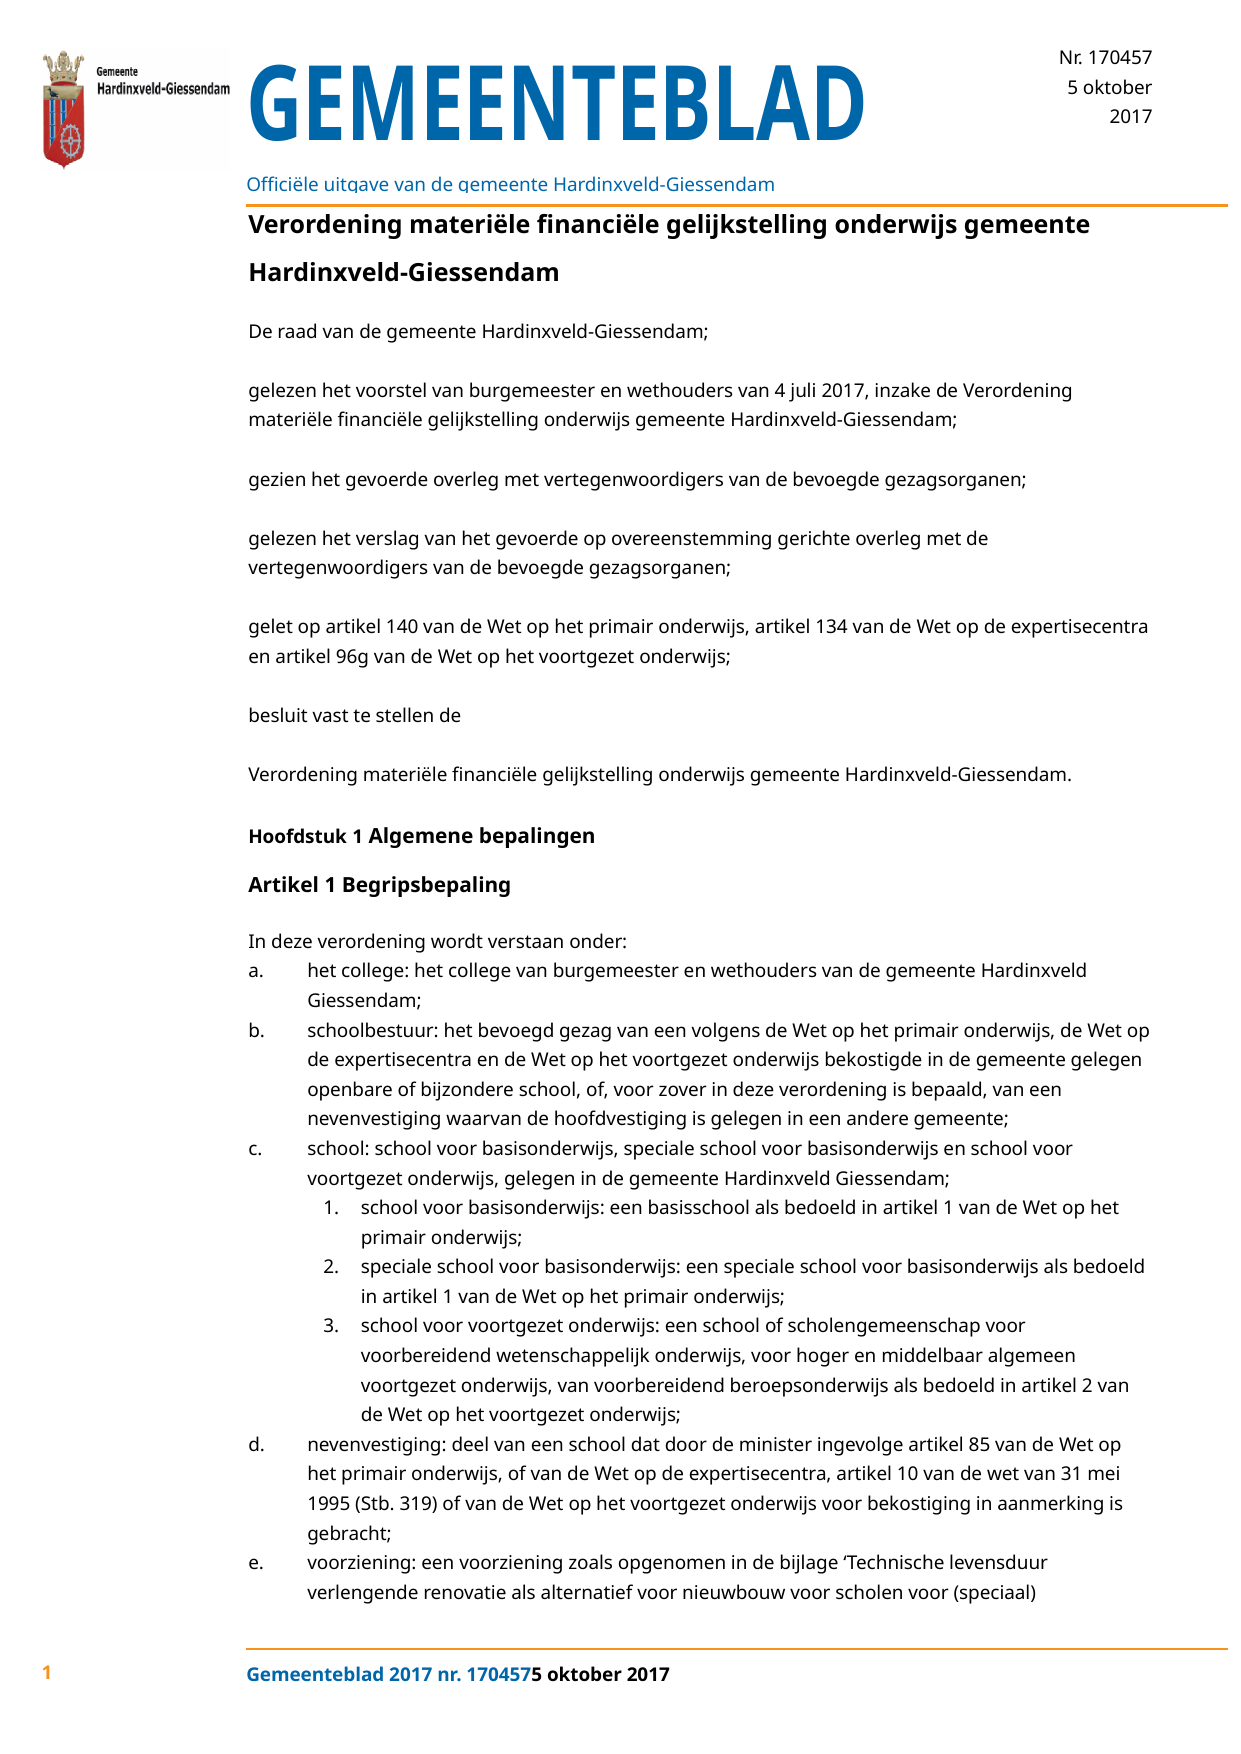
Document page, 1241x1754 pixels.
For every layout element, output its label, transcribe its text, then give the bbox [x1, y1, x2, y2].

picture [41, 47, 231, 172]
text Verordening materiële financiële gelijkstelling onderwijs gemeente Hardinxveld-Giessendam. [248, 762, 1152, 787]
text gelezen het voorstel van burgemeester en wethouders van 4 juli 2017, inzake de Verordening materiële financiële gelijkstelling onderwijs gemeente Hardinxveld-Giessendam; [248, 377, 1152, 432]
text Verordening materiële financiële gelijkstelling onderwijs gemeente Hardinxveld-Giessendam [248, 207, 1152, 288]
text In deze verordening wordt verstaan onder: [248, 928, 1152, 954]
text Hoofdstuk 1 Algemene bepalingen [248, 821, 1152, 849]
text Artikel 1 Begripsbepaling [248, 870, 1152, 898]
text gelet op artikel 140 van de Wet op het primair onderwijs, artikel 134 van de Wet op de expertisecentra en artikel 96g van de Wet op het voortgezet onderwijs; [248, 614, 1152, 669]
list school: school voor basisonderwijs, speciale school voor basisonderwijs en school voor voortgezet onderwijs, gelegen in de gemeente Hardinxveld Giessendam; [248, 1135, 1152, 1191]
list schoolbestuur: het bevoegd gezag van een volgens de Wet op het primair onderwijs, de Wet op de expertisecentra en de Wet op het voortgezet onderwijs bekostigde in de gemeente gelegen openbare of bijzondere school, of, voor zover in deze verordening is bepaald, van een nevenvestiging waarvan de hoofdvestiging is gelegen in een andere gemeente; [248, 1017, 1152, 1131]
list voorziening: een voorziening zoals opgenomen in de bijlage ‘Technische levensduur verlengende renovatie als alternatief voor nieuwbouw voor scholen voor (speciaal) [248, 1549, 1152, 1605]
list speciale school voor basisonderwijs: een speciale school voor basisonderwijs als bedoeld in artikel 1 van de Wet op het primair onderwijs; [323, 1253, 1152, 1309]
list het college: het college van burgemeester en wethouders van de gemeente Hardinxveld Giessendam; [248, 958, 1152, 1013]
list nevenvestiging: deel van een school dat door de minister ingevolge artikel 85 van de Wet op het primair onderwijs, of van de Wet op de expertisecentra, artikel 10 van de wet van 31 mei 1995 (Stb. 319) of van de Wet op het voortgezet onderwijs voor bekostiging in aanmerking is gebracht; [248, 1431, 1152, 1546]
text De raad van de gemeente Hardinxveld-Giessendam; [248, 318, 1152, 344]
list school voor voortgezet onderwijs: een school of scholengemeenschap voor voorbereidend wetenschappelijk onderwijs, voor hoger en middelbaar algemeen voortgezet onderwijs, van voorbereidend beroepsonderwijs als bedoeld in artikel 2 van de Wet op het voortgezet onderwijs; [323, 1313, 1152, 1427]
list school voor basisonderwijs: een basisschool als bedoeld in artikel 1 van de Wet op het primair onderwijs; [323, 1194, 1152, 1250]
text besluit vast te stellen de [248, 702, 1152, 728]
text gelezen het verslag van het gevoerde op overeenstemming gerichte overleg met de vertegenwoordigers van de bevoegde gezagsorganen; [248, 525, 1152, 580]
text gezien het gevoerde overleg met vertegenwoordigers van de bevoegde gezagsorganen; [248, 466, 1152, 492]
